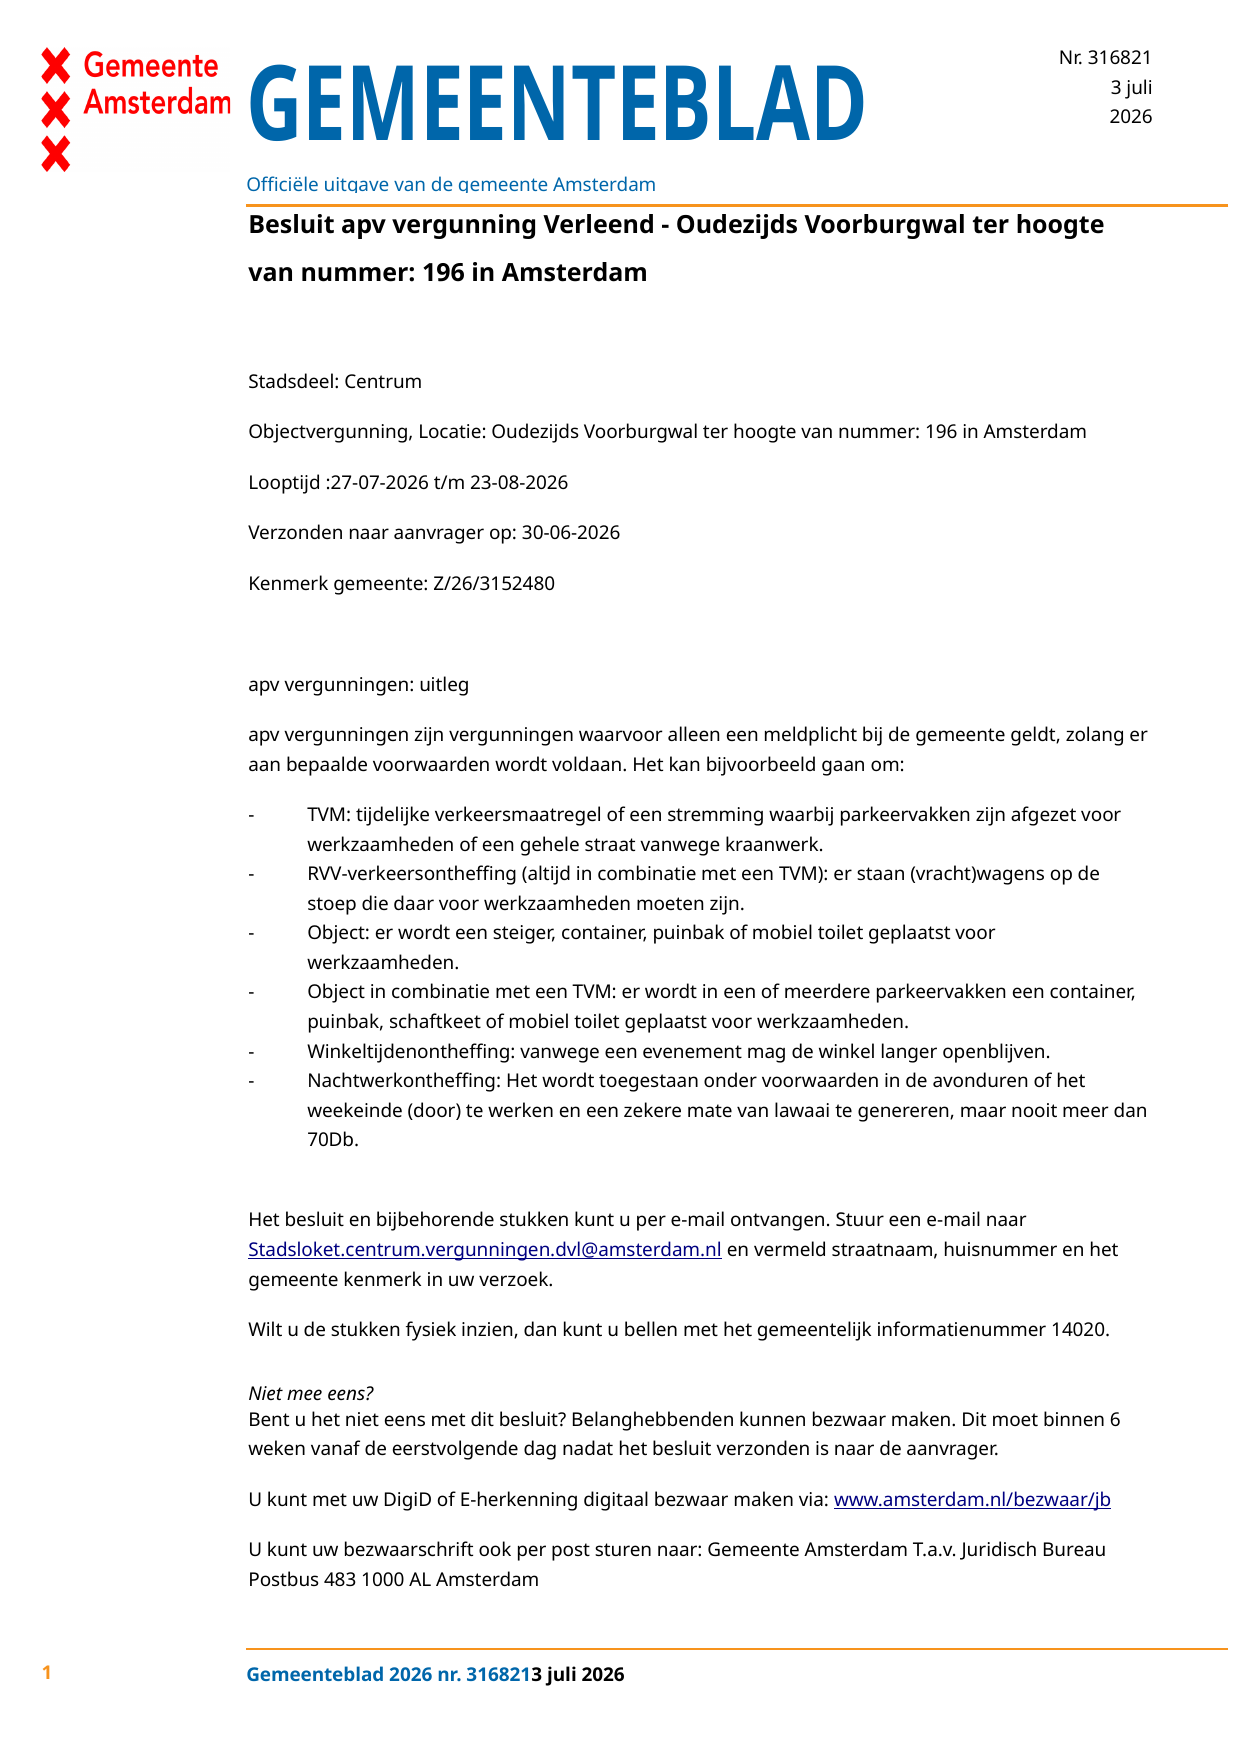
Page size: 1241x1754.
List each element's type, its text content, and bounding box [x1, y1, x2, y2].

text Wilt u de stukken fysiek inzien, dan kunt u bellen met het gemeentelijk informatienummer 14020. [248, 1316, 1152, 1342]
list Object: er wordt een steiger, container, puinbak of mobiel toilet geplaatst voor werkzaamheden. [248, 919, 1152, 975]
picture [41, 47, 231, 172]
text Stadsdeel: Centrum [248, 368, 1152, 394]
list Nachtwerkontheffing: Het wordt toegestaan onder voorwaarden in de avonduren of het weekeinde (door) te werken en een zekere mate van lawaai te genereren, maar nooit meer dan 70Db. [248, 1067, 1152, 1152]
text apv vergunningen: uitleg [248, 671, 1152, 697]
text apv vergunningen zijn vergunningen waarvoor alleen een meldplicht bij de gemeente geldt, zolang er aan bepaalde voorwaarden wordt voldaan. Het kan bijvoorbeeld gaan om: [248, 721, 1152, 777]
text Kenmerk gemeente: Z/26/3152480 [248, 570, 1152, 596]
text Besluit apv vergunning Verleend - Oudezijds Voorburgwal ter hoogte van nummer: 196 in Amsterdam [248, 207, 1152, 288]
text Looptijd :27-07-2026 t/m 23-08-2026 [248, 469, 1152, 495]
text Verzonden naar aanvrager op: 30-06-2026 [248, 519, 1152, 545]
text Bent u het niet eens met dit besluit? Belanghebbenden kunnen bezwaar maken. Dit moet binnen 6 weken vanaf de eerstvolgende dag nadat het besluit verzonden is naar de aanvrager. [248, 1406, 1152, 1461]
text Het besluit en bijbehorende stukken kunt u per e-mail ontvangen. Stuur een e-mail naar Stadsloket.centrum.vergunningen.dvl@amsterdam.nl en vermeld straatnaam, huisnummer en het gemeente kenmerk in uw verzoek. [248, 1207, 1152, 1292]
text U kunt met uw DigiD of E-herkenning digitaal bezwaar maken via: www.amsterdam.nl/bezwaar/jb [248, 1486, 1152, 1512]
list RVV-verkeersontheffing (altijd in combinatie met een TVM): er staan (vracht)wagens op de stoep die daar voor werkzaamheden moeten zijn. [248, 860, 1152, 916]
text U kunt uw bezwaarschrift ook per post sturen naar: Gemeente Amsterdam T.a.v. Juridisch Bureau Postbus 483 1000 AL Amsterdam [248, 1536, 1152, 1592]
text Niet mee eens? [248, 1380, 1152, 1406]
list Winkeltijdenontheffing: vanwege een evenement mag de winkel langer openblijven. [248, 1038, 1152, 1064]
text Objectvergunning, Locatie: Oudezijds Voorburgwal ter hoogte van nummer: 196 in Amsterdam [248, 419, 1152, 444]
list Object in combinatie met een TVM: er wordt in een of meerdere parkeervakken een container, puinbak, schaftkeet of mobiel toilet geplaatst voor werkzaamheden. [248, 979, 1152, 1034]
list TVM: tijdelijke verkeersmaatregel of een stremming waarbij parkeervakken zijn afgezet voor werkzaamheden of een gehele straat vanwege kraanwerk. [248, 801, 1152, 857]
